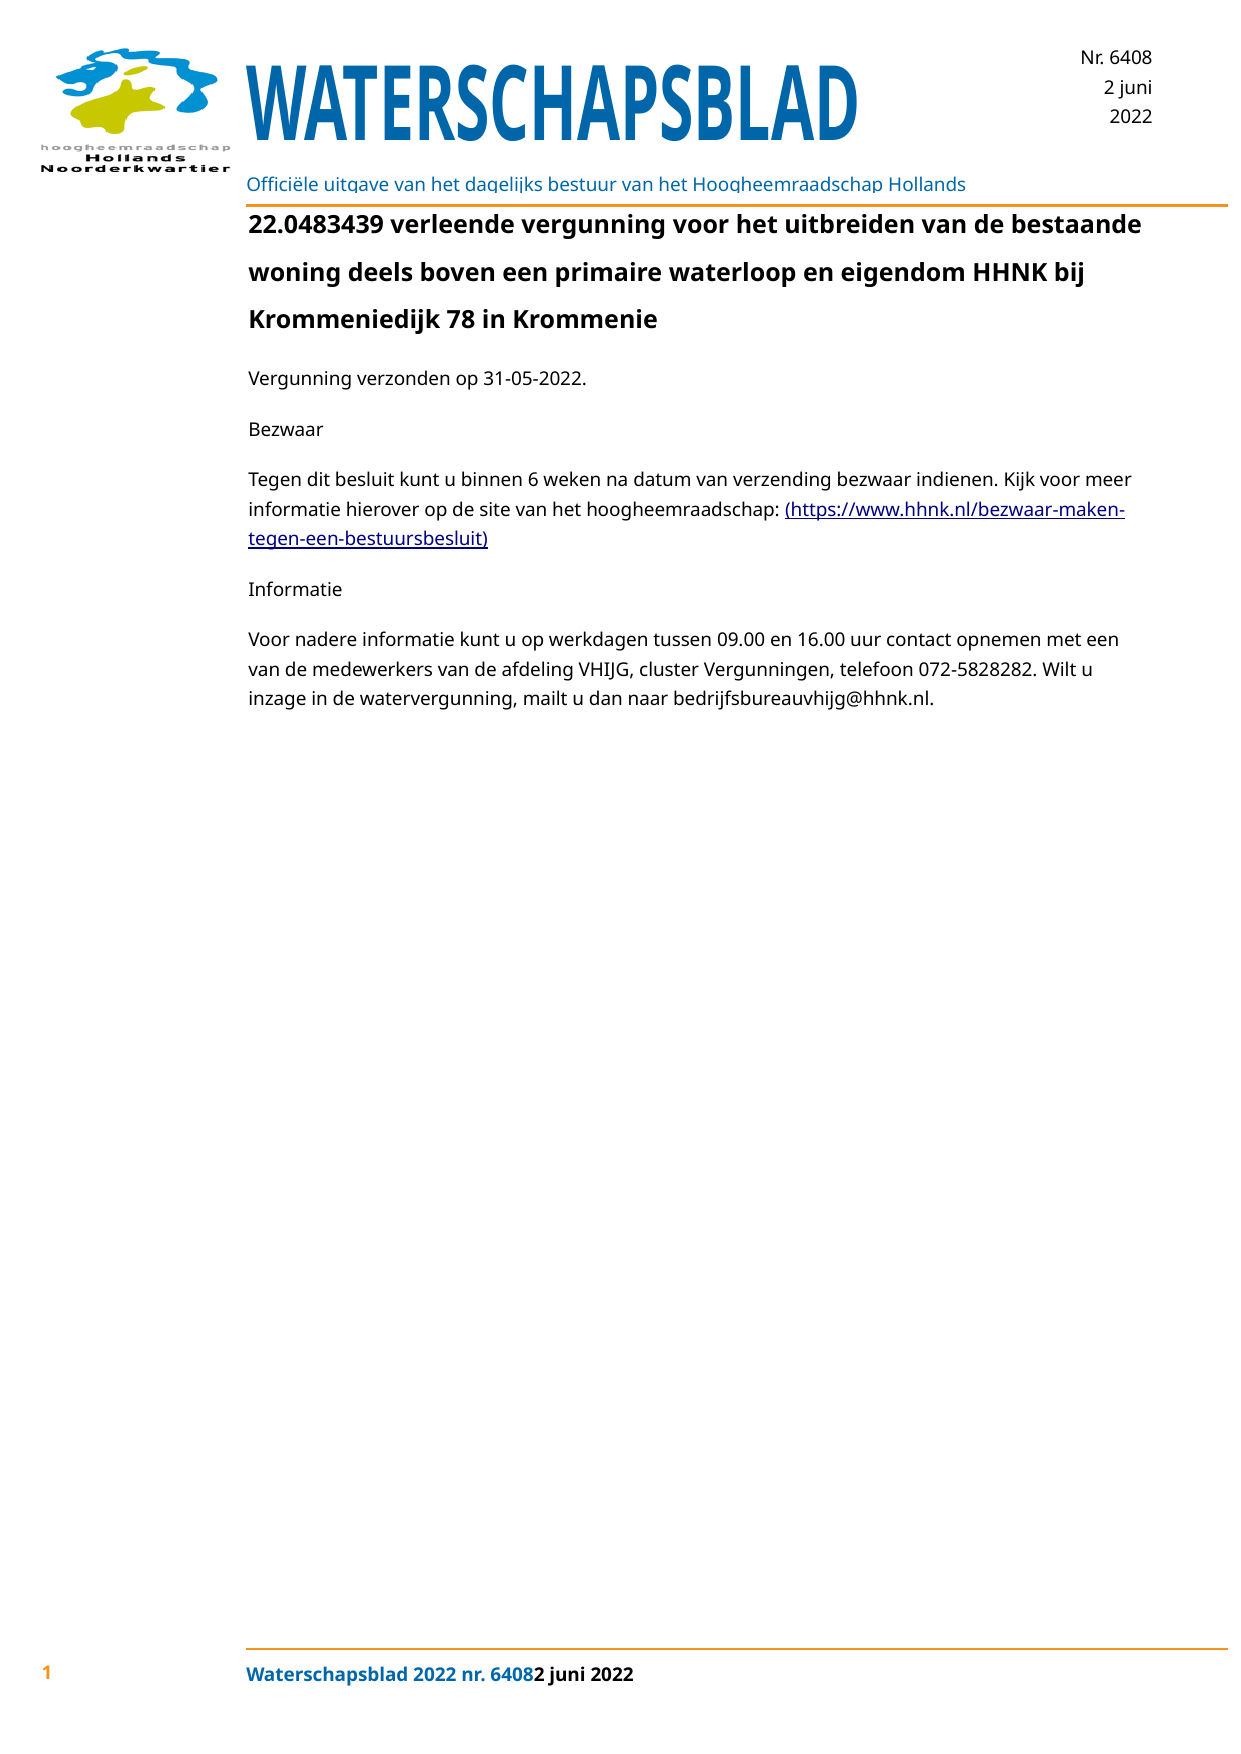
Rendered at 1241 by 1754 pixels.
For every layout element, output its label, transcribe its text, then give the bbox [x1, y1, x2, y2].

text 22.0483439 verleende vergunning voor het uitbreiden van de bestaande woning deels boven een primaire waterloop en eigendom HHNK bij Krommeniedijk 78 in Krommenie [248, 207, 1152, 336]
text Voor nadere informatie kunt u op werkdagen tussen 09.00 en 16.00 uur contact opnemen met een van de medewerkers van de afdeling VHIJG, cluster Vergunningen, telefoon 072-5828282. Wilt u inzage in de watervergunning, mailt u dan naar bedrijfsbureauvhijg@hhnk.nl. [248, 626, 1152, 711]
text Tegen dit besluit kunt u binnen 6 weken na datum van verzending bezwaar indienen. Kijk voor meer informatie hierover op de site van het hoogheemraadschap: (https://www.hhnk.nl/bezwaar-maken-tegen-een-bestuursbesluit) [248, 466, 1152, 551]
picture [41, 47, 231, 172]
text Informatie [248, 576, 1152, 602]
text Bezwaar [248, 416, 1152, 442]
text Vergunning verzonden op 31-05-2022. [248, 366, 1152, 391]
